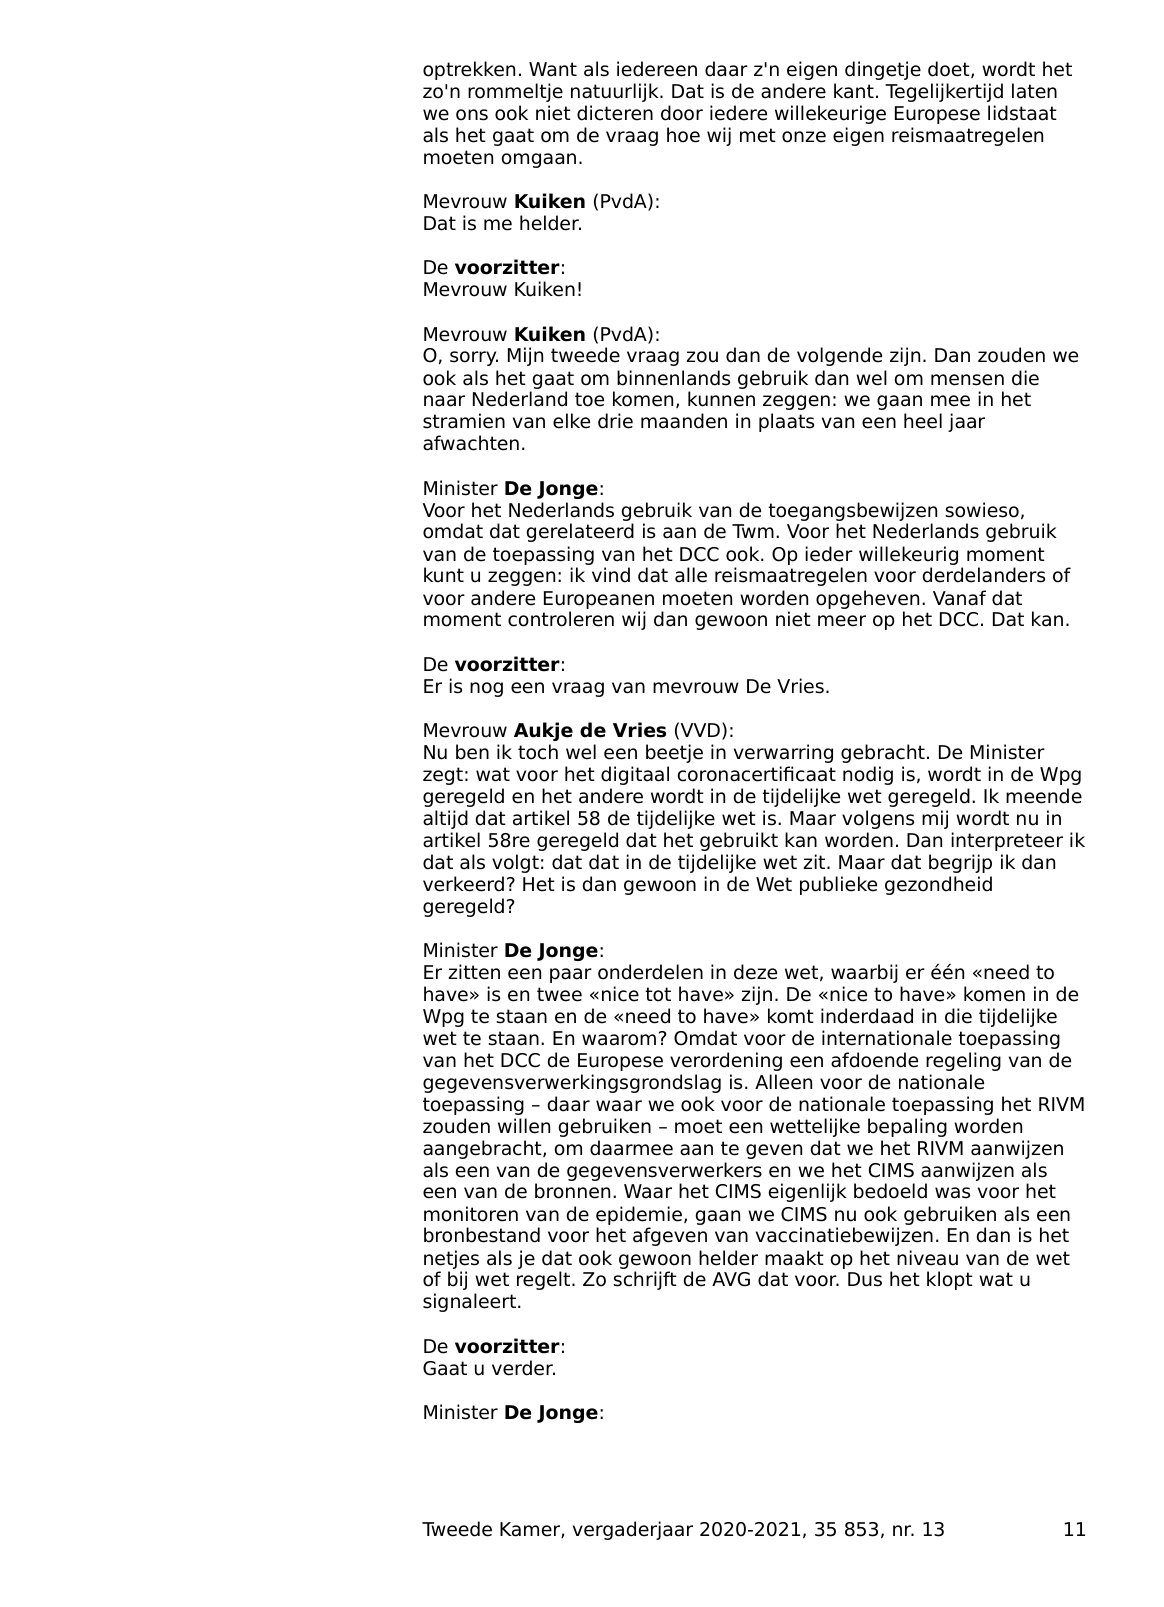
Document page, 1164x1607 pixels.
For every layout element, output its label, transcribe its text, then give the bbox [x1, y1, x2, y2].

text Er zitten een paar onderdelen in deze wet, waarbij er één «need to have» is en twee «nice tot have» zijn. De «nice to have» komen in de Wpg te staan en de «need to have» komt inderdaad in die tijdelijke wet te staan. En waarom? Omdat voor de internationale toepassing van het DCC de Europese verordening een afdoende regeling van de gegevensverwerkingsgrondslag is. Alleen voor de nationale toepassing – daar waar we ook voor de nationale toepassing het RIVM zouden willen gebruiken – moet een wettelijke bepaling worden aangebracht, om daarmee aan te geven dat we het RIVM aanwijzen als een van de gegevensverwerkers en we het CIMS aanwijzen als een van de bronnen. Waar het CIMS eigenlijk bedoeld was voor het monitoren van de epidemie, gaan we CIMS nu ook gebruiken als een bronbestand voor het afgeven van vaccinatiebewijzen. En dan is het netjes als je dat ook gewoon helder maakt op het niveau van de wet of bij wet regelt. Zo schrijft de AVG dat voor. Dus het klopt wat u signaleert. [422, 962, 1087, 1313]
text Voor het Nederlands gebruik van de toegangsbewijzen sowieso, omdat dat gerelateerd is aan de Twm. Voor het Nederlands gebruik van de toepassing van het DCC ook. Op ieder willekeurig moment kunt u zeggen: ik vind dat alle reismaatregelen voor derdelanders of voor andere Europeanen moeten worden opgeheven. Vanaf dat moment controleren wij dan gewoon niet meer op het DCC. Dat kan. [422, 499, 1087, 631]
text optrekken. Want als iedereen daar z'n eigen dingetje doet, wordt het zo'n rommeltje natuurlijk. Dat is de andere kant. Tegelijkertijd laten we ons ook niet dicteren door iedere willekeurige Europese lidstaat als het gaat om de vraag hoe wij met onze eigen reismaatregelen moeten omgaan. [422, 59, 1087, 169]
text Mevrouw Aukje de Vries (VVD): [422, 720, 1087, 742]
text O, sorry. Mijn tweede vraag zou dan de volgende zijn. Dan zouden we ook als het gaat om binnenlands gebruik dan wel om mensen die naar Nederland toe komen, kunnen zeggen: we gaan mee in het stramien van elke drie maanden in plaats van een heel jaar afwachten. [422, 345, 1087, 455]
text Er is nog een vraag van mevrouw De Vries. [422, 676, 1087, 697]
text Minister De Jonge: [422, 1402, 1087, 1424]
text Minister De Jonge: [422, 477, 1087, 499]
text Mevrouw Kuiken (PvdA): [422, 323, 1087, 345]
text De voorzitter: [422, 257, 1087, 279]
text Gaat u verder. [422, 1357, 1087, 1379]
text Nu ben ik toch wel een beetje in verwarring gebracht. De Minister zegt: wat voor het digitaal coronacertificaat nodig is, wordt in de Wpg geregeld en het andere wordt in de tijdelijke wet geregeld. Ik meende altijd dat artikel 58 de tijdelijke wet is. Maar volgens mij wordt nu in artikel 58re geregeld dat het gebruikt kan worden. Dan interpreteer ik dat als volgt: dat dat in de tijdelijke wet zit. Maar dat begrijp ik dan verkeerd? Het is dan gewoon in de Wet publieke gezondheid geregeld? [422, 742, 1087, 917]
text De voorzitter: [422, 653, 1087, 676]
text Mevrouw Kuiken (PvdA): [422, 191, 1087, 213]
text Minister De Jonge: [422, 940, 1087, 962]
text Dat is me helder. [422, 213, 1087, 235]
text De voorzitter: [422, 1336, 1087, 1357]
text Mevrouw Kuiken! [422, 279, 1087, 301]
